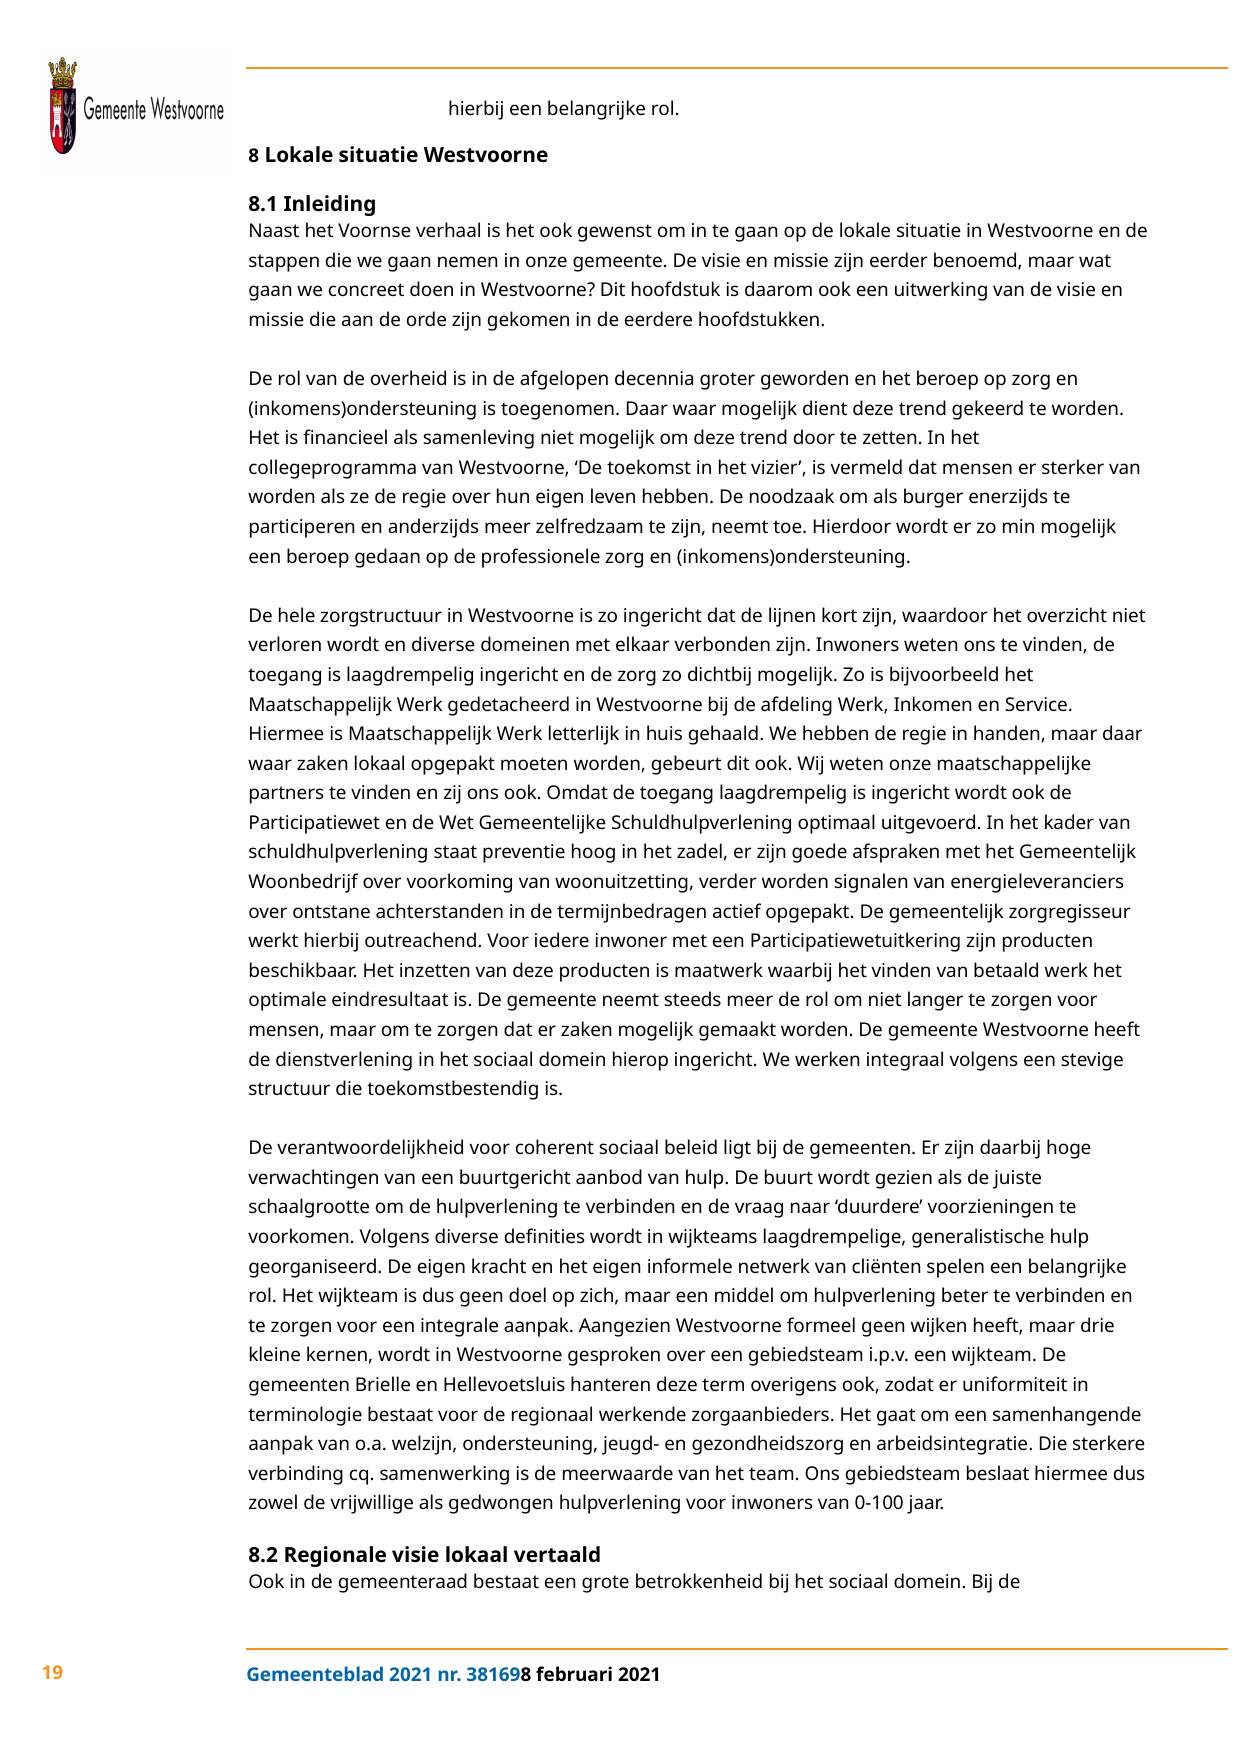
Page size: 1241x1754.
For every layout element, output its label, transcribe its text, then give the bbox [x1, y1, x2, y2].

text De rol van de overheid is in de afgelopen decennia groter geworden en het beroep op zorg en (inkomens)ondersteuning is toegenomen. Daar waar mogelijk dient deze trend gekeerd te worden. Het is financieel als samenleving niet mogelijk om deze trend door te zetten. In het collegeprogramma van Westvoorne, ‘De toekomst in het vizier’, is vermeld dat mensen er sterker van worden als ze de regie over hun eigen leven hebben. De noodzaak om als burger enerzijds te participeren en anderzijds meer zelfredzaam te zijn, neemt toe. Hierdoor wordt er zo min mogelijk een beroep gedaan op de professionele zorg en (inkomens)ondersteuning. [248, 365, 1152, 569]
text Ook in de gemeenteraad bestaat een grote betrokkenheid bij het sociaal domein. Bij de [248, 1568, 1152, 1594]
picture [41, 47, 231, 172]
table_cell [248, 95, 448, 121]
text 8.1 Inleiding [248, 189, 1152, 217]
text De hele zorgstructuur in Westvoorne is zo ingericht dat de lijnen kort zijn, waardoor het overzicht niet verloren wordt en diverse domeinen met elkaar verbonden zijn. Inwoners weten ons te vinden, de toegang is laagdrempelig ingericht en de zorg zo dichtbij mogelijk. Zo is bijvoorbeeld het Maatschappelijk Werk gedetacheerd in Westvoorne bij de afdeling Werk, Inkomen en Service. Hiermee is Maatschappelijk Werk letterlijk in huis gehaald. We hebben de regie in handen, maar daar waar zaken lokaal opgepakt moeten worden, gebeurt dit ook. Wij weten onze maatschappelijke partners te vinden en zij ons ook. Omdat de toegang laagdrempelig is ingericht wordt ook de Participatiewet en de Wet Gemeentelijke Schuldhulpverlening optimaal uitgevoerd. In het kader van schuldhulpverlening staat preventie hoog in het zadel, er zijn goede afspraken met het Gemeentelijk Woonbedrijf over voorkoming van woonuitzetting, verder worden signalen van energieleveranciers over ontstane achterstanden in de termijnbedragen actief opgepakt. De gemeentelijk zorgregisseur werkt hierbij outreachend. Voor iedere inwoner met een Participatiewetuitkering zijn producten beschikbaar. Het inzetten van deze producten is maatwerk waarbij het vinden van betaald werk het optimale eindresultaat is. De gemeente neemt steeds meer de rol om niet langer te zorgen voor mensen, maar om te zorgen dat er zaken mogelijk gemaakt worden. De gemeente Westvoorne heeft de dienstverlening in het sociaal domein hierop ingericht. We werken integraal volgens een stevige structuur die toekomstbestendig is. [248, 602, 1152, 1101]
text 8.2 Regionale visie lokaal vertaald [248, 1540, 1152, 1568]
table_cell hierbij een belangrijke rol. [448, 95, 1152, 121]
text Naast het Voornse verhaal is het ook gewenst om in te gaan op de lokale situatie in Westvoorne en de stappen die we gaan nemen in onze gemeente. De visie en missie zijn eerder benoemd, maar wat gaan we concreet doen in Westvoorne? Dit hoofdstuk is daarom ook een uitwerking van de visie en missie die aan de orde zijn gekomen in de eerdere hoofdstukken. [248, 217, 1152, 332]
text De verantwoordelijkheid voor coherent sociaal beleid ligt bij de gemeenten. Er zijn daarbij hoge verwachtingen van een buurtgericht aanbod van hulp. De buurt wordt gezien als de juiste schaalgrootte om de hulpverlening te verbinden en de vraag naar ‘duurdere’ voorzieningen te voorkomen. Volgens diverse definities wordt in wijkteams laagdrempelige, generalistische hulp georganiseerd. De eigen kracht en het eigen informele netwerk van cliënten spelen een belangrijke rol. Het wijkteam is dus geen doel op zich, maar een middel om hulpverlening beter te verbinden en te zorgen voor een integrale aanpak. Aangezien Westvoorne formeel geen wijken heeft, maar drie kleine kernen, wordt in Westvoorne gesproken over een gebiedsteam i.p.v. een wijkteam. De gemeenten Brielle en Hellevoetsluis hanteren deze term overigens ook, zodat er uniformiteit in terminologie bestaat voor de regionaal werkende zorgaanbieders. Het gaat om een samenhangende aanpak van o.a. welzijn, ondersteuning, jeugd- en gezondheidszorg en arbeidsintegratie. Die sterkere verbinding cq. samenwerking is de meerwaarde van het team. Ons gebiedsteam beslaat hiermee dus zowel de vrijwillige als gedwongen hulpverlening voor inwoners van 0-100 jaar. [248, 1134, 1152, 1515]
text 8 Lokale situatie Westvoorne [248, 140, 1152, 168]
